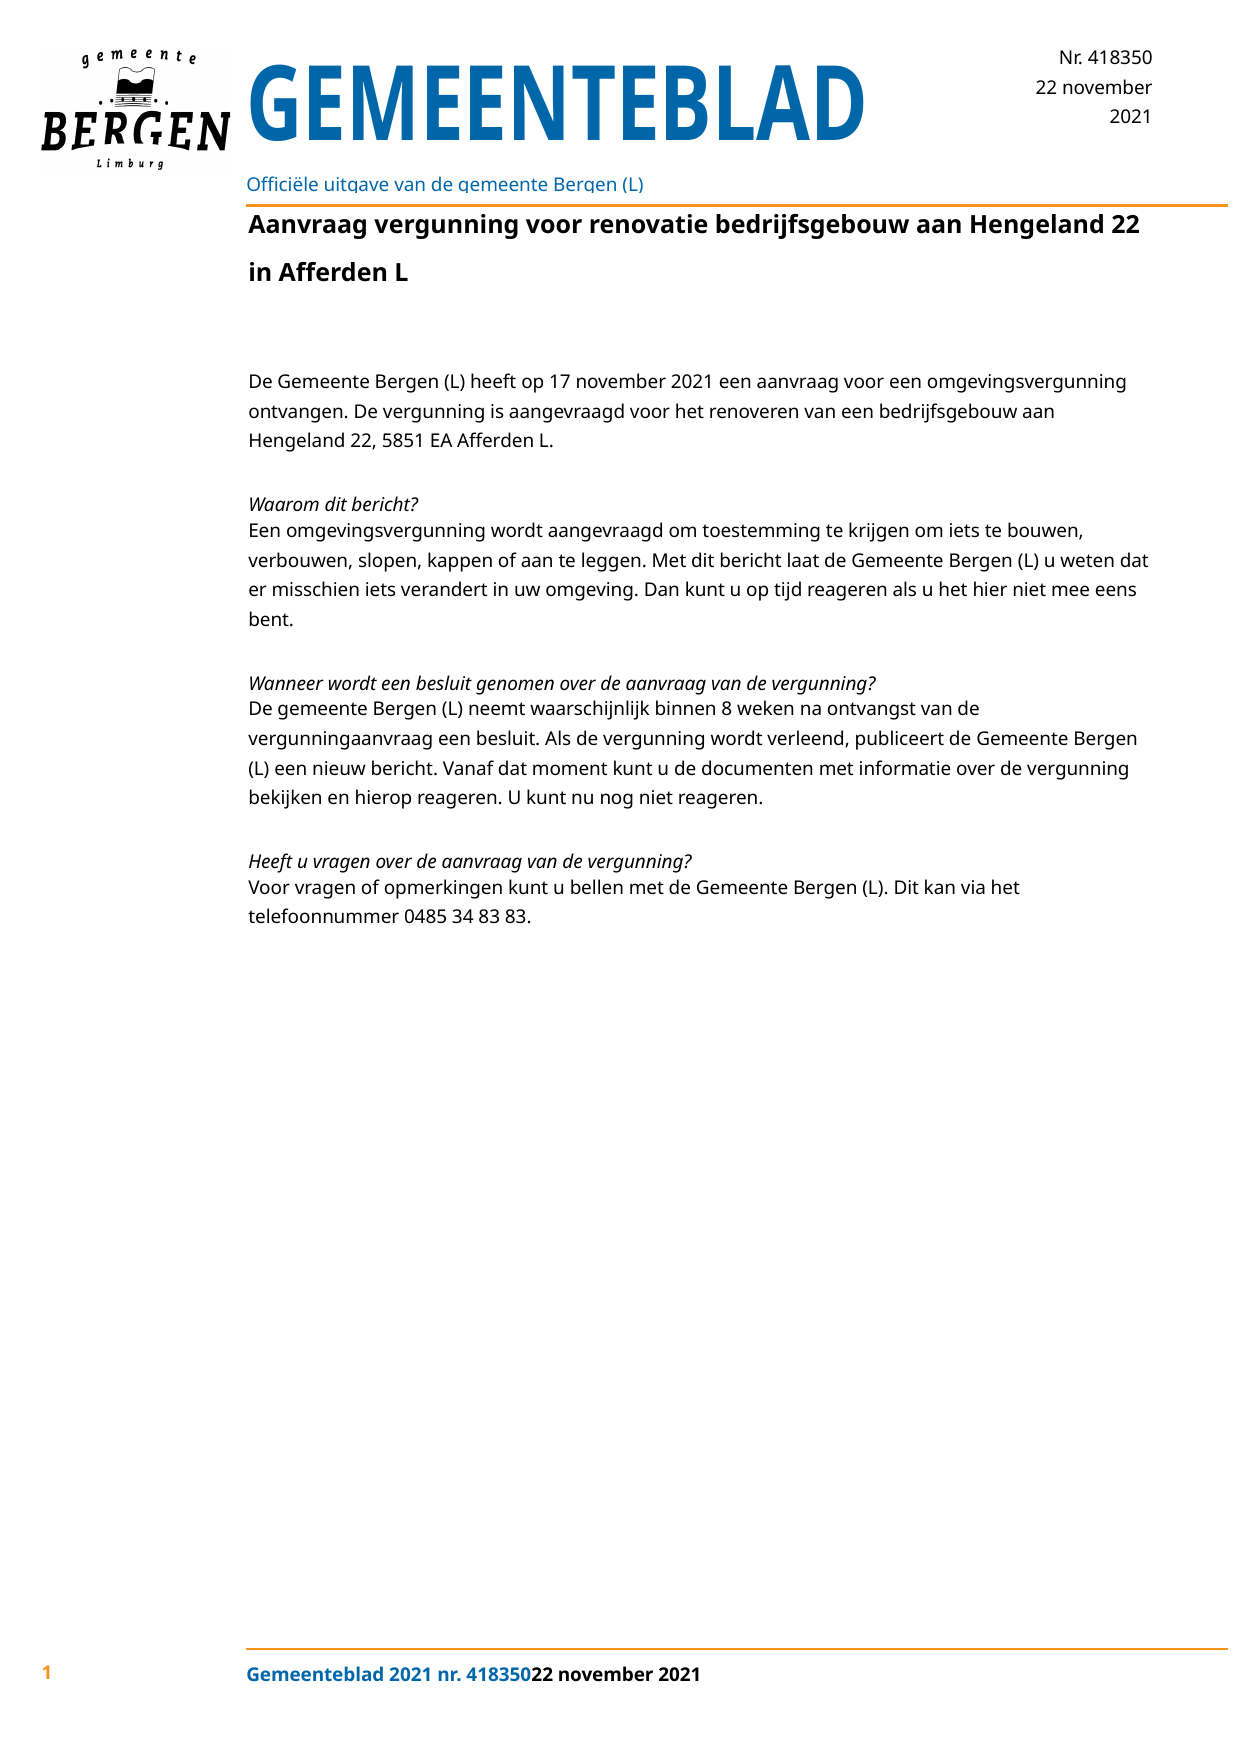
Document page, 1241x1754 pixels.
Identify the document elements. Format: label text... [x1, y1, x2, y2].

text Voor vragen of opmerkingen kunt u bellen met de Gemeente Bergen (L). Dit kan via het telefoonnummer 0485 34 83 83. [248, 874, 1152, 929]
text Wanneer wordt een besluit genomen over de aanvraag van de vergunning? [248, 670, 1152, 696]
text Waarom dit bericht? [248, 491, 1152, 517]
picture [41, 47, 231, 172]
text De gemeente Bergen (L) neemt waarschijnlijk binnen 8 weken na ontvangst van de vergunningaanvraag een besluit. Als de vergunning wordt verleend, publiceert de Gemeente Bergen (L) een nieuw bericht. Vanaf dat moment kunt u de documenten met informatie over de vergunning bekijken en hierop reageren. U kunt nu nog niet reageren. [248, 696, 1152, 810]
text Heeft u vragen over de aanvraag van de vergunning? [248, 848, 1152, 874]
text De Gemeente Bergen (L) heeft op 17 november 2021 een aanvraag voor een omgevingsvergunning ontvangen. De vergunning is aangevraagd voor het renoveren van een bedrijfsgebouw aan Hengeland 22, 5851 EA Afferden L. [248, 368, 1152, 453]
text Aanvraag vergunning voor renovatie bedrijfsgebouw aan Hengeland 22 in Afferden L [248, 207, 1152, 288]
text Een omgevingsvergunning wordt aangevraagd om toestemming te krijgen om iets te bouwen, verbouwen, slopen, kappen of aan te leggen. Met dit bericht laat de Gemeente Bergen (L) u weten dat er misschien iets verandert in uw omgeving. Dan kunt u op tijd reageren als u het hier niet mee eens bent. [248, 517, 1152, 632]
